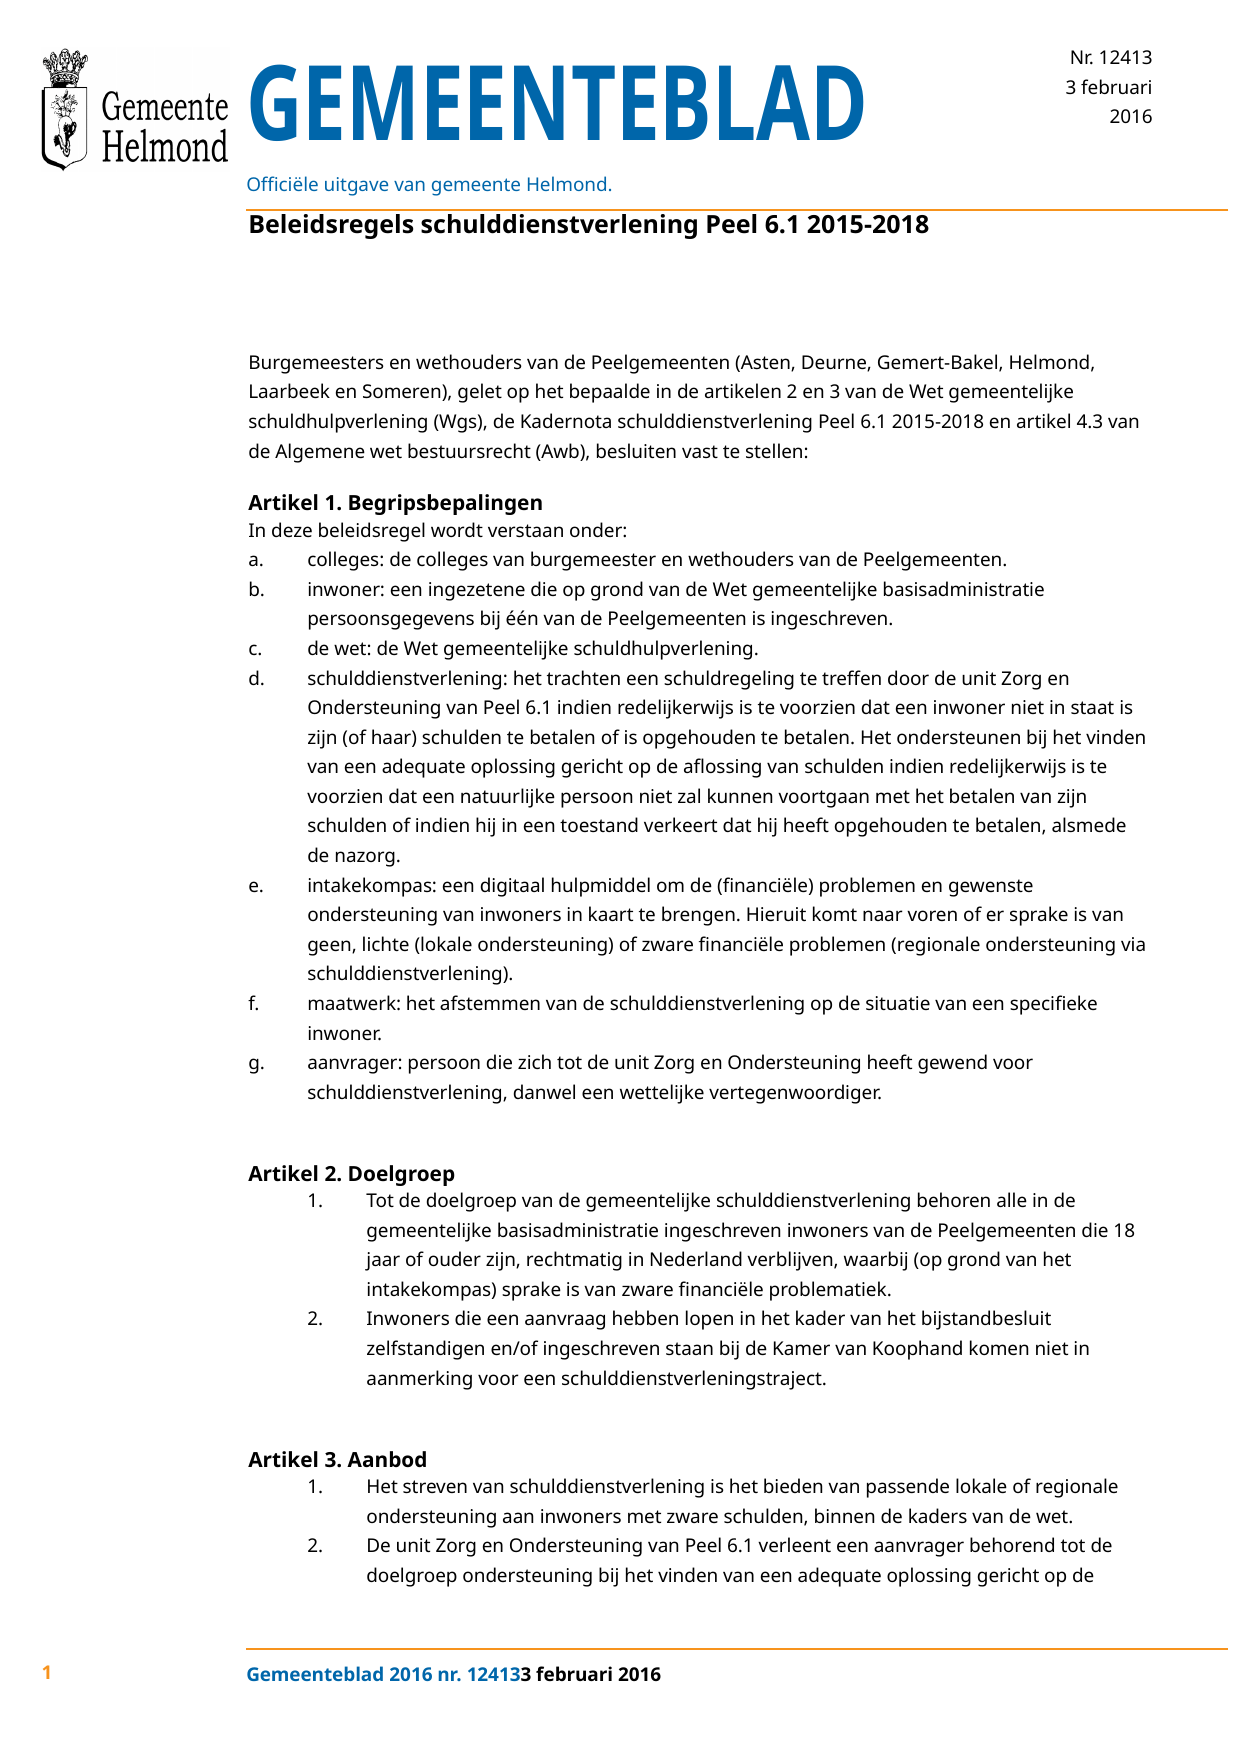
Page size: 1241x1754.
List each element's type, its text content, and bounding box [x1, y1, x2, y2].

list maatwerk: het afstemmen van de schulddienstverlening op de situatie van een specifieke inwoner. [248, 990, 1152, 1045]
list intakekompas: een digitaal hulpmiddel om de (financiële) problemen en gewenste ondersteuning van inwoners in kaart te brengen. Hieruit komt naar voren of er sprake is van geen, lichte (lokale ondersteuning) of zware financiële problemen (regionale ondersteuning via schulddienstverlening). [248, 872, 1152, 986]
picture [41, 47, 231, 172]
list colleges: de colleges van burgemeester en wethouders van de Peelgemeenten. [248, 546, 1152, 572]
list schulddienstverlening: het trachten een schuldregeling te treffen door de unit Zorg en Ondersteuning van Peel 6.1 indien redelijkerwijs is te voorzien dat een inwoner niet in staat is zijn (of haar) schulden te betalen of is opgehouden te betalen. Het ondersteunen bij het vinden van een adequate oplossing gericht op de aflossing van schulden indien redelijkerwijs is te voorzien dat een natuurlijke persoon niet zal kunnen voortgaan met het betalen van zijn schulden of indien hij in een toestand verkeert dat hij heeft opgehouden te betalen, alsmede de nazorg. [248, 665, 1152, 868]
text Beleidsregels schulddienstverlening Peel 6.1 2015-2018 [248, 211, 1152, 241]
list inwoner: een ingezetene die op grond van de Wet gemeentelijke basisadministratie persoonsgegevens bij één van de Peelgemeenten is ingeschreven. [248, 576, 1152, 631]
list Het streven van schulddienstverlening is het bieden van passende lokale of regionale ondersteuning aan inwoners met zware schulden, binnen de kaders van de wet. [307, 1473, 1152, 1528]
text Artikel 1. Begripsbepalingen [248, 488, 1152, 517]
list Inwoners die een aanvraag hebben lopen in het kader van het bijstandbesluit zelfstandigen en/of ingeschreven staan bij de Kamer van Koophand komen niet in aanmerking voor een schulddienstverleningstraject. [307, 1306, 1152, 1391]
text Burgemeesters en wethouders van de Peelgemeenten (Asten, Deurne, Gemert-Bakel, Helmond, Laarbeek en Someren), gelet op het bepaalde in de artikelen 2 en 3 van de Wet gemeentelijke schuldhulpverlening (Wgs), de Kadernota schulddienstverlening Peel 6.1 2015-2018 en artikel 4.3 van de Algemene wet bestuursrecht (Awb), besluiten vast te stellen: [248, 349, 1152, 464]
text Artikel 2. Doelgroep [248, 1159, 1152, 1187]
list de wet: de Wet gemeentelijke schuldhulpverlening. [248, 635, 1152, 661]
text In deze beleidsregel wordt verstaan onder: [248, 517, 1152, 542]
list aanvrager: persoon die zich tot de unit Zorg en Ondersteuning heeft gewend voor schulddienstverlening, danwel een wettelijke vertegenwoordiger. [248, 1049, 1152, 1104]
list Tot de doelgroep van de gemeentelijke schulddienstverlening behoren alle in de gemeentelijke basisadministratie ingeschreven inwoners van de Peelgemeenten die 18 jaar of ouder zijn, rechtmatig in Nederland verblijven, waarbij (op grond van het intakekompas) sprake is van zware financiële problematiek. [307, 1187, 1152, 1302]
text Artikel 3. Aanbod [248, 1445, 1152, 1473]
list De unit Zorg en Ondersteuning van Peel 6.1 verleent een aanvrager behorend tot de doelgroep ondersteuning bij het vinden van een adequate oplossing gericht op de [307, 1532, 1152, 1588]
